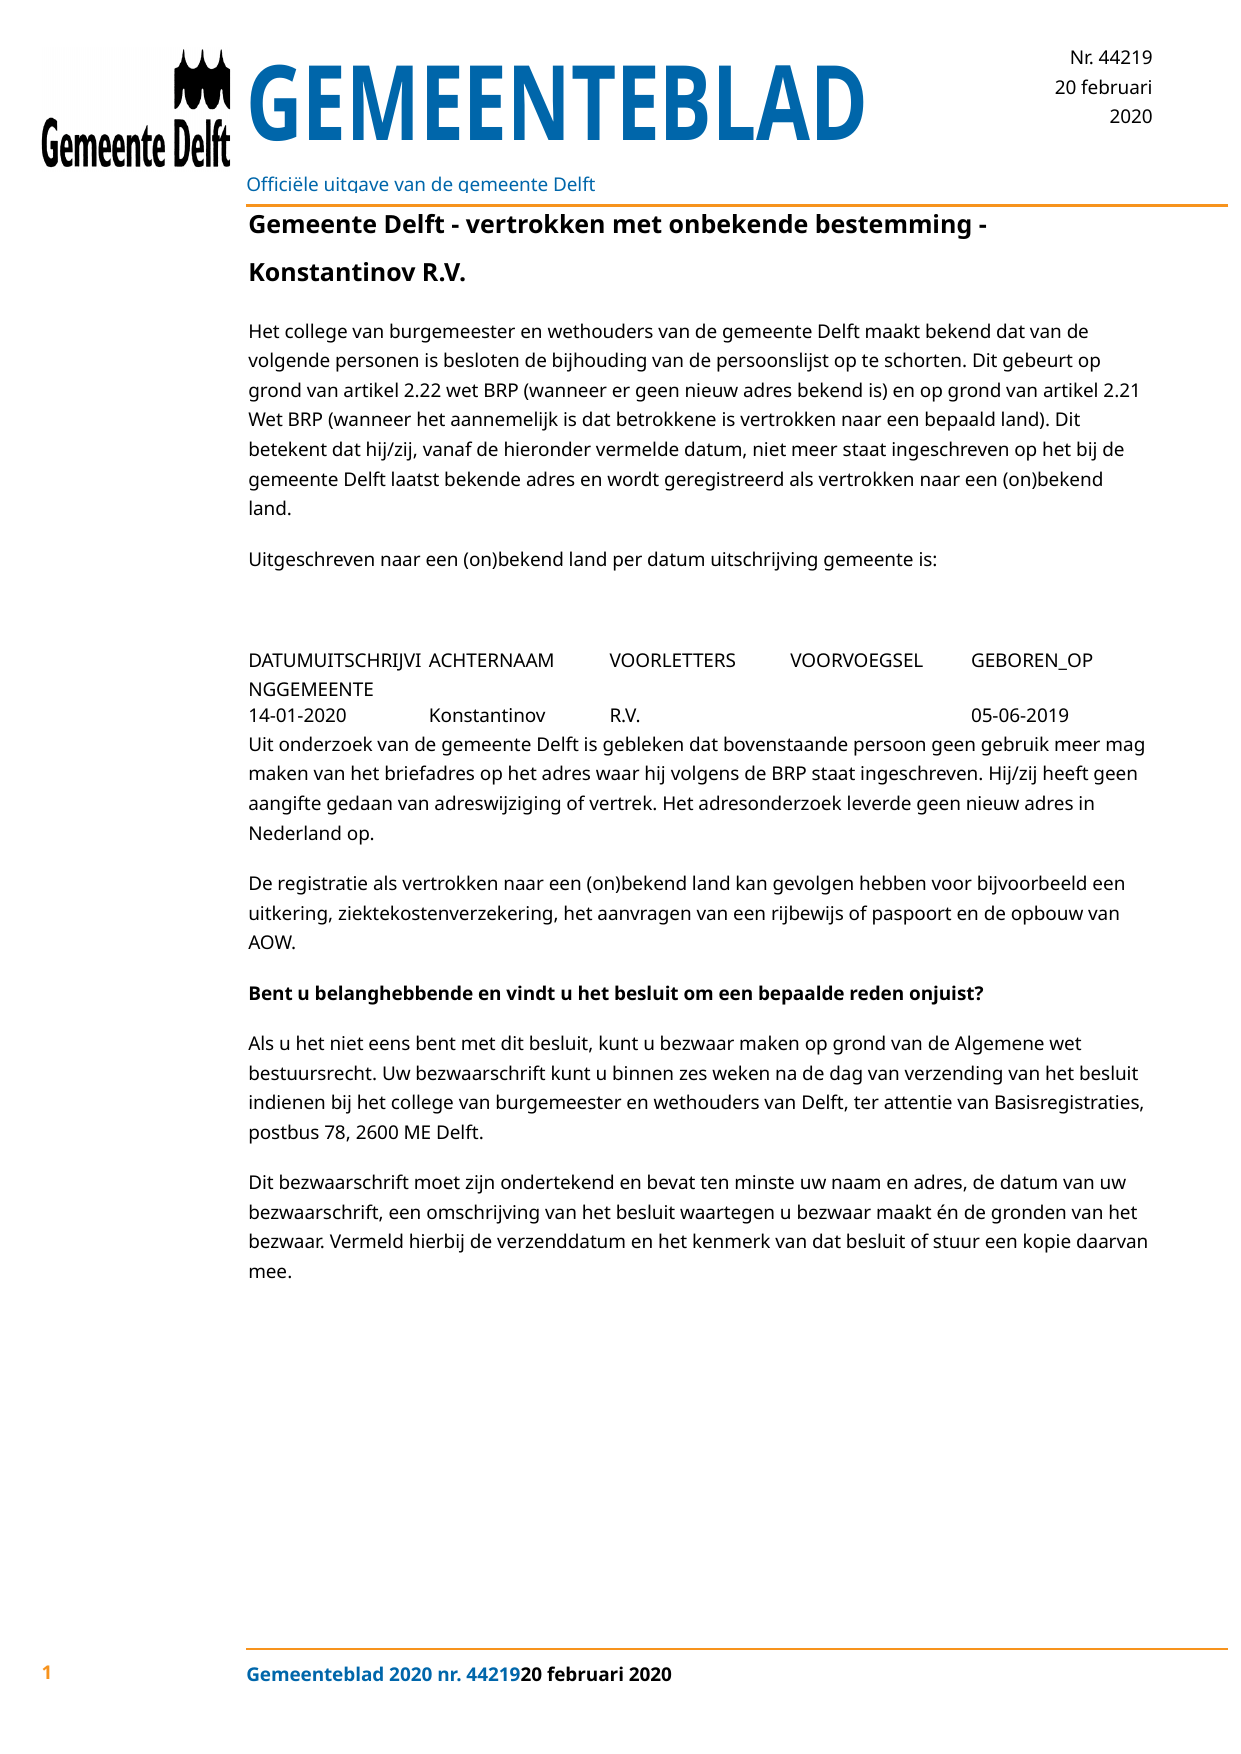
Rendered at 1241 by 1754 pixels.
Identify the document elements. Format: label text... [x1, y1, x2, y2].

text Uitgeschreven naar een (on)bekend land per datum uitschrijving gemeente is: [248, 546, 1152, 572]
text De registratie als vertrokken naar een (on)bekend land kan gevolgen hebben voor bijvoorbeeld een uitkering, ziektekostenverzekering, het aanvragen van een rijbewijs of paspoort en de opbouw van AOW. [248, 870, 1152, 955]
text Gemeente Delft - vertrokken met onbekende bestemming - Konstantinov R.V. [248, 207, 1152, 288]
text Uit onderzoek van de gemeente Delft is gebleken dat bovenstaande persoon geen gebruik meer mag maken van het briefadres op het adres waar hij volgens de BRP staat ingeschreven. Hij/zij heeft geen aangifte gedaan van adreswijziging of vertrek. Het adresonderzoek leverde geen nieuw adres in Nederland op. [248, 731, 1152, 846]
table_header DATUMUITSCHRIJVINGGEMEENTE [248, 647, 429, 702]
table_cell Konstantinov [429, 702, 609, 728]
picture [41, 47, 231, 172]
table_cell R.V. [609, 702, 790, 728]
table_header ACHTERNAAM [429, 647, 609, 702]
table_header GEBOREN_OP [971, 647, 1152, 702]
text Als u het niet eens bent met dit besluit, kunt u bezwaar maken op grond van de Algemene wet bestuursrecht. Uw bezwaarschrift kunt u binnen zes weken na de dag van verzending van het besluit indienen bij het college van burgemeester en wethouders van Delft, ter attentie van Basisregistraties, postbus 78, 2600 ME Delft. [248, 1030, 1152, 1145]
text Dit bezwaarschrift moet zijn ondertekend en bevat ten minste uw naam en adres, de datum van uw bezwaarschrift, een omschrijving van het besluit waartegen u bezwaar maakt én de gronden van het bezwaar. Vermeld hierbij de verzenddatum en het kenmerk van dat besluit of stuur een kopie daarvan mee. [248, 1169, 1152, 1284]
table_header VOORVOEGSEL [790, 647, 971, 702]
table_header VOORLETTERS [609, 647, 790, 702]
text Het college van burgemeester en wethouders van de gemeente Delft maakt bekend dat van de volgende personen is besloten de bijhouding van de persoonslijst op te schorten. Dit gebeurt op grond van artikel 2.22 wet BRP (wanneer er geen nieuw adres bekend is) en op grond van artikel 2.21 Wet BRP (wanneer het aannemelijk is dat betrokkene is vertrokken naar een bepaald land). Dit betekent dat hij/zij, vanaf de hieronder vermelde datum, niet meer staat ingeschreven op het bij de gemeente Delft laatst bekende adres en wordt geregistreerd als vertrokken naar een (on)bekend land. [248, 318, 1152, 521]
text Bent u belanghebbende en vindt u het besluit om een bepaalde reden onjuist? [248, 980, 1152, 1006]
table_cell [790, 702, 971, 728]
table_cell 05-06-2019 [971, 702, 1152, 728]
table_cell 14-01-2020 [248, 702, 429, 728]
